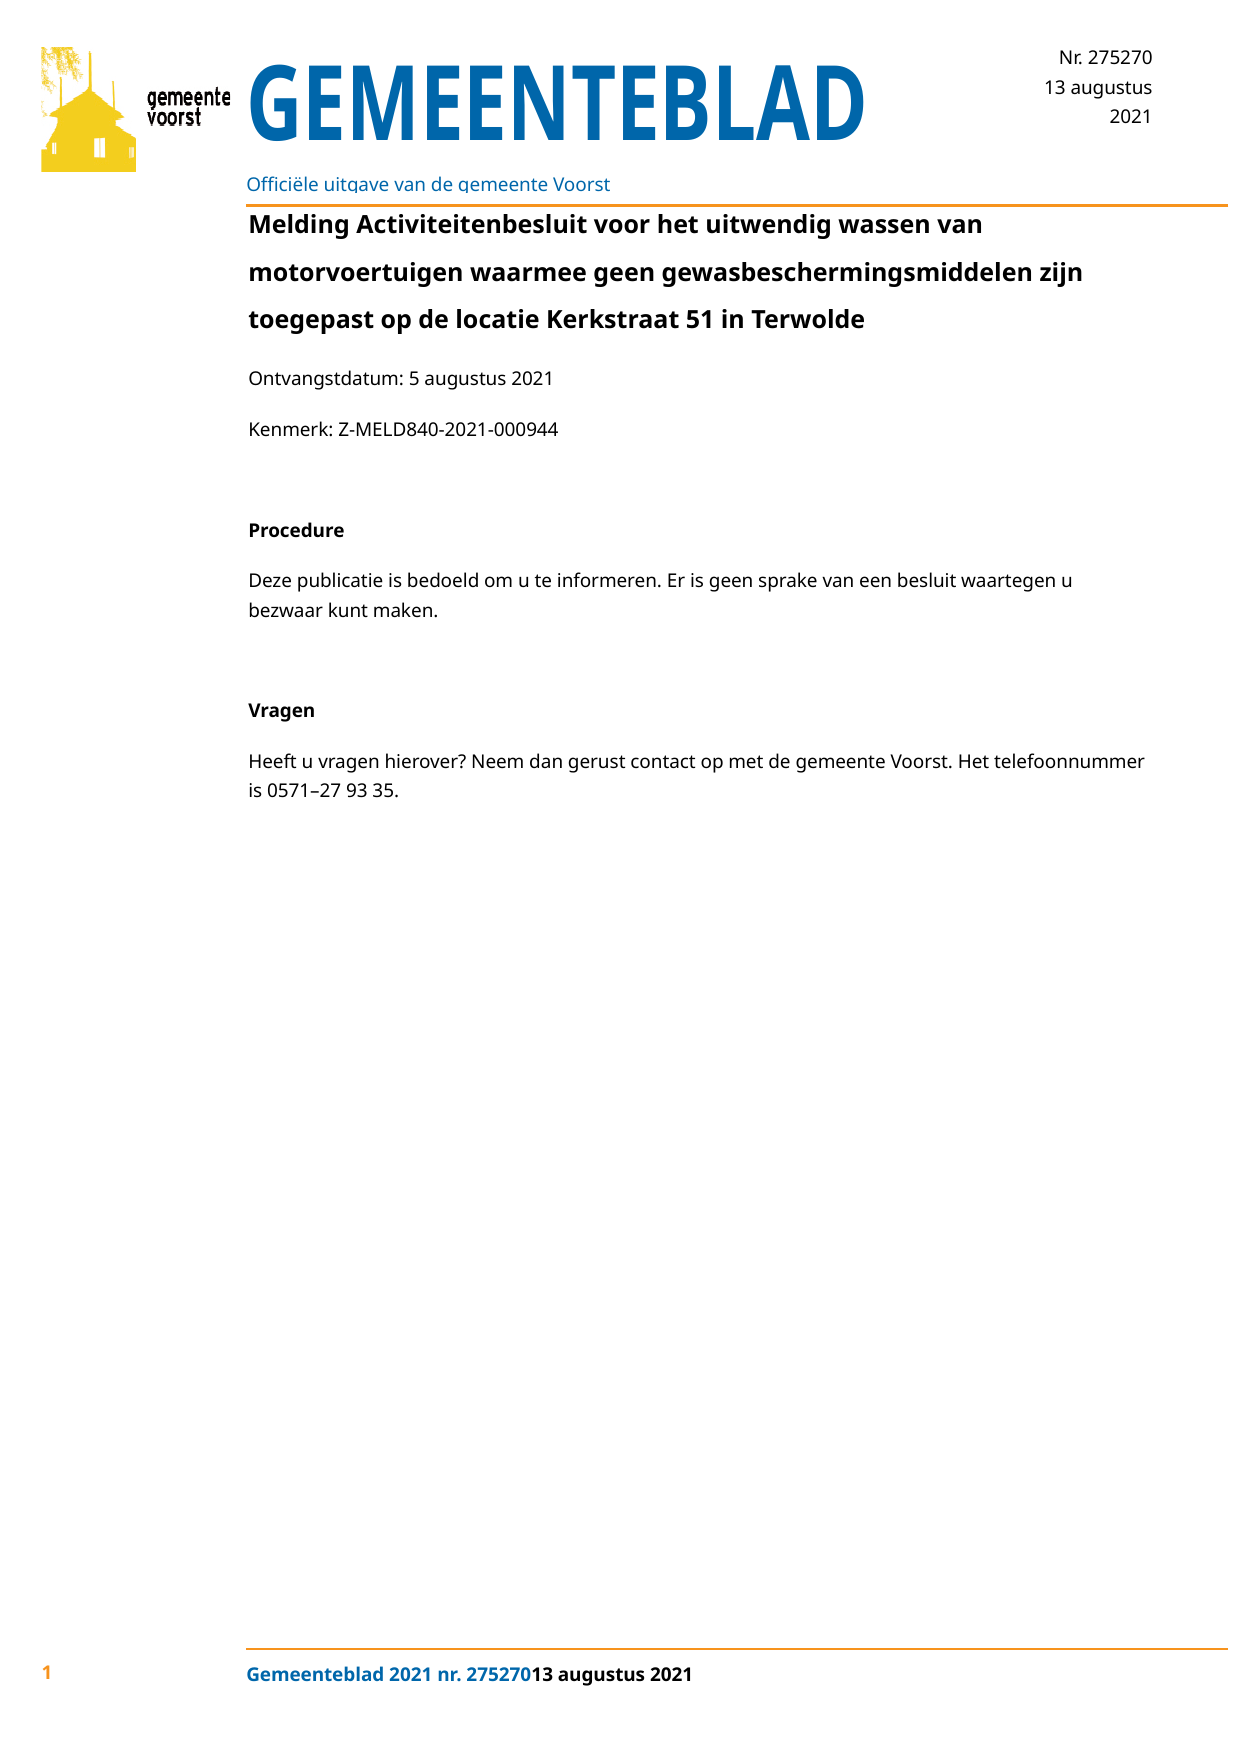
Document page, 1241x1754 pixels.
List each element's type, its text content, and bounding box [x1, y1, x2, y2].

picture [41, 47, 231, 172]
text Vragen [248, 698, 1152, 723]
text Deze publicatie is bedoeld om u te informeren. Er is geen sprake van een besluit waartegen u bezwaar kunt maken. [248, 567, 1152, 622]
text Ontvangstdatum: 5 augustus 2021 [248, 366, 1152, 391]
text Heeft u vragen hierover? Neem dan gerust contact op met de gemeente Voorst. Het telefoonnummer is 0571–27 93 35. [248, 748, 1152, 803]
text Melding Activiteitenbesluit voor het uitwendig wassen van motorvoertuigen waarmee geen gewasbeschermingsmiddelen zijn toegepast op de locatie Kerkstraat 51 in Terwolde [248, 207, 1152, 336]
text Procedure [248, 517, 1152, 542]
text Kenmerk: Z-MELD840-2021-000944 [248, 416, 1152, 442]
